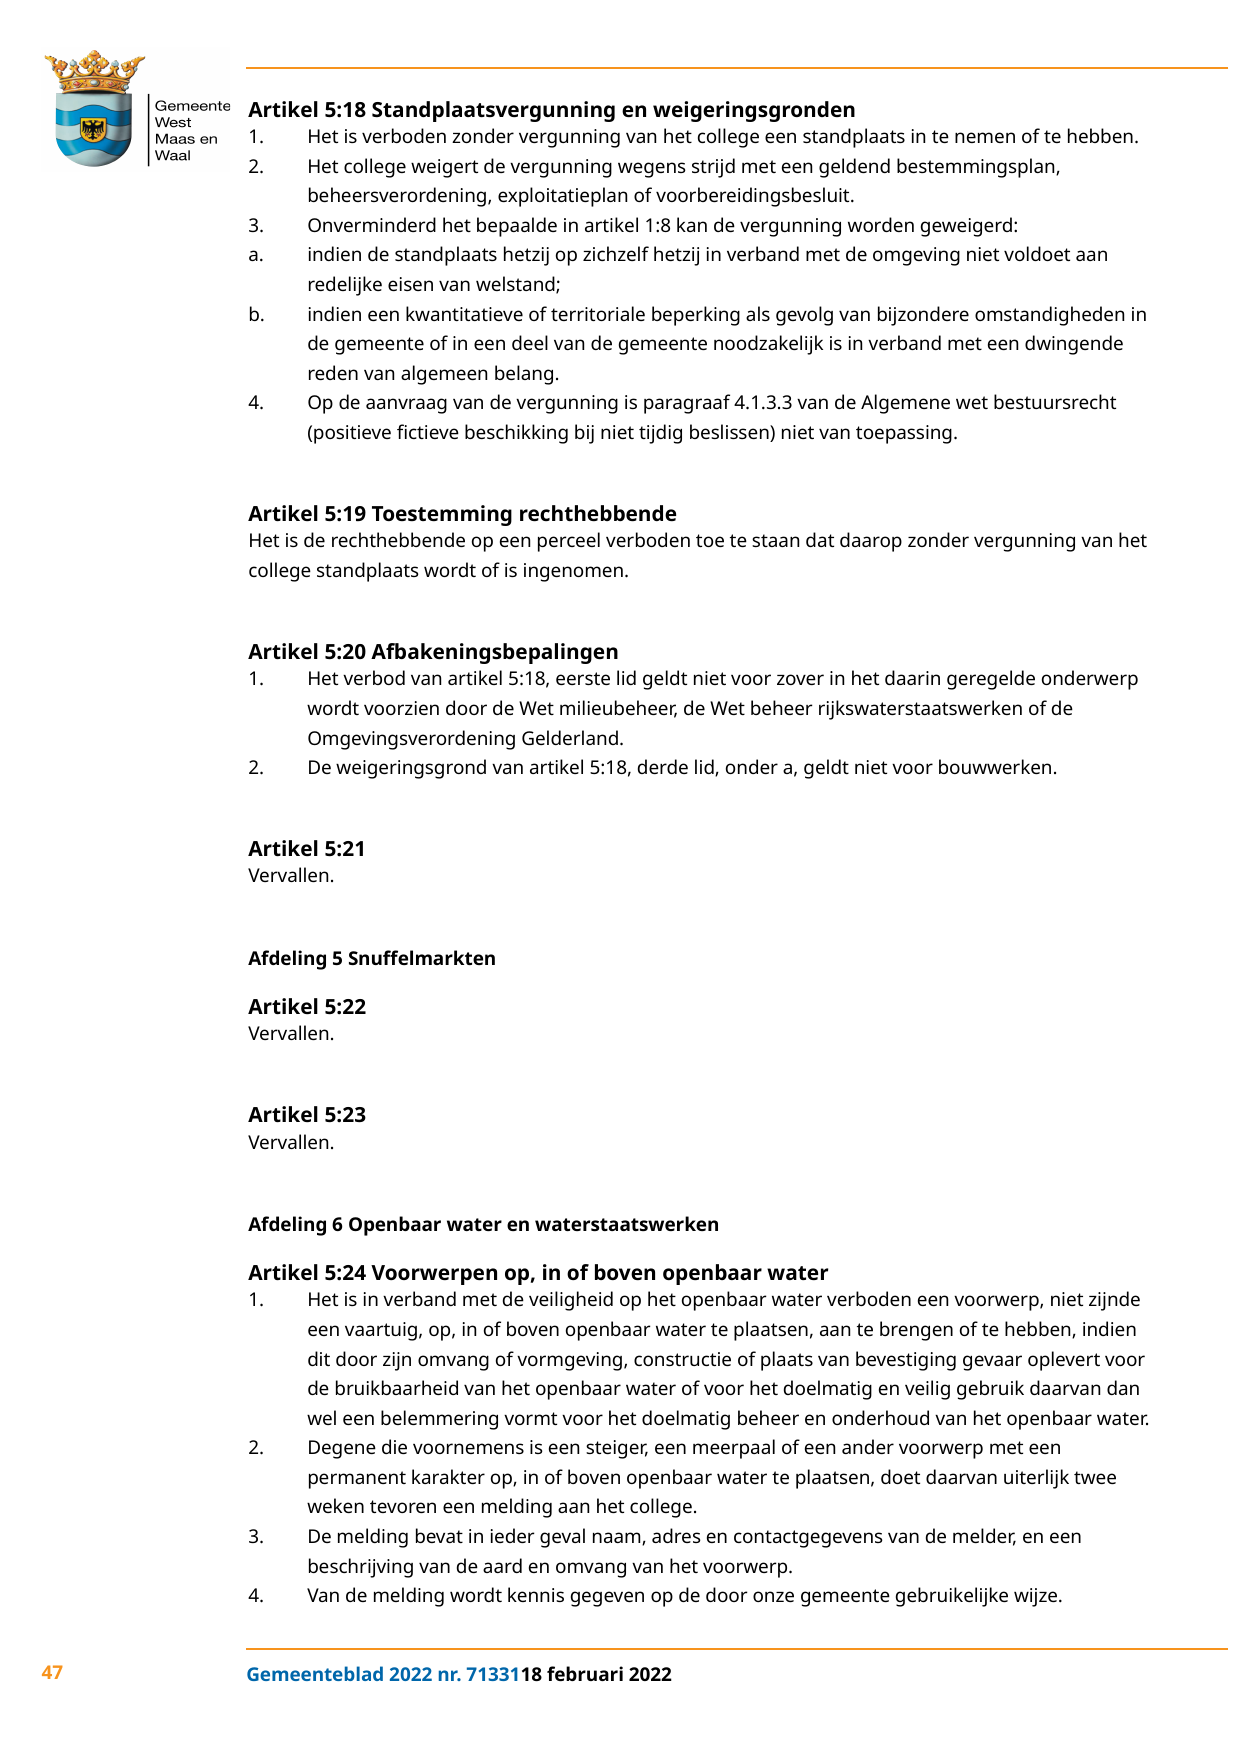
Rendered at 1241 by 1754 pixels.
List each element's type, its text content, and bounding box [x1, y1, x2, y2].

list Van de melding wordt kennis gegeven op de door onze gemeente gebruikelijke wijze. [248, 1582, 1152, 1608]
list indien de standplaats hetzij op zichzelf hetzij in verband met de omgeving niet voldoet aan redelijke eisen van welstand; [248, 242, 1152, 297]
text Vervallen. [248, 1020, 1152, 1046]
list Het is verboden zonder vergunning van het college een standplaats in te nemen of te hebben. [248, 123, 1152, 149]
picture [41, 47, 231, 172]
text Artikel 5:18 Standplaatsvergunning en weigeringsgronden [248, 95, 1152, 123]
text Artikel 5:23 [248, 1100, 1152, 1129]
text Artikel 5:21 [248, 834, 1152, 863]
text Artikel 5:19 Toestemming rechthebbende [248, 499, 1152, 527]
text Afdeling 5 Snuffelmarkten [248, 943, 1152, 971]
text Vervallen. [248, 1129, 1152, 1154]
list Het college weigert de vergunning wegens strijd met een geldend bestemmingsplan, beheersverordening, exploitatieplan of voorbereidingsbesluit. [248, 153, 1152, 208]
text Vervallen. [248, 863, 1152, 888]
text Artikel 5:20 Afbakeningsbepalingen [248, 637, 1152, 666]
list Het verbod van artikel 5:18, eerste lid geldt niet voor zover in het daarin geregelde onderwerp wordt voorzien door de Wet milieubeheer, de Wet beheer rijkswaterstaatswerken of de Omgevingsverordening Gelderland. [248, 666, 1152, 750]
list De melding bevat in ieder geval naam, adres en contactgegevens van de melder, en een beschrijving van de aard en omvang van het voorwerp. [248, 1523, 1152, 1578]
list Onverminderd het bepaalde in artikel 1:8 kan de vergunning worden geweigerd: [248, 212, 1152, 238]
list Het is in verband met de veiligheid op het openbaar water verboden een voorwerp, niet zijnde een vaartuig, op, in of boven openbaar water te plaatsen, aan te brengen of te hebben, indien dit door zijn omvang of vormgeving, constructie of plaats van bevestiging gevaar oplevert voor de bruikbaarheid van het openbaar water of voor het doelmatig en veilig gebruik daarvan dan wel een belemmering vormt voor het doelmatig beheer en onderhoud van het openbaar water. [248, 1287, 1152, 1431]
list Op de aanvraag van de vergunning is paragraaf 4.1.3.3 van de Algemene wet bestuursrecht (positieve fictieve beschikking bij niet tijdig beslissen) niet van toepassing. [248, 389, 1152, 445]
text Afdeling 6 Openbaar water en waterstaatswerken [248, 1209, 1152, 1237]
list De weigeringsgrond van artikel 5:18, derde lid, onder a, geldt niet voor bouwwerken. [248, 754, 1152, 780]
text Artikel 5:24 Voorwerpen op, in of boven openbaar water [248, 1258, 1152, 1287]
text Artikel 5:22 [248, 992, 1152, 1020]
text Het is de rechthebbende op een perceel verboden toe te staan dat daarop zonder vergunning van het college standplaats wordt of is ingenomen. [248, 527, 1152, 583]
list indien een kwantitatieve of territoriale beperking als gevolg van bijzondere omstandigheden in de gemeente of in een deel van de gemeente noodzakelijk is in verband met een dwingende reden van algemeen belang. [248, 301, 1152, 386]
list Degene die voornemens is een steiger, een meerpaal of een ander voorwerp met een permanent karakter op, in of boven openbaar water te plaatsen, doet daarvan uiterlijk twee weken tevoren een melding aan het college. [248, 1434, 1152, 1519]
